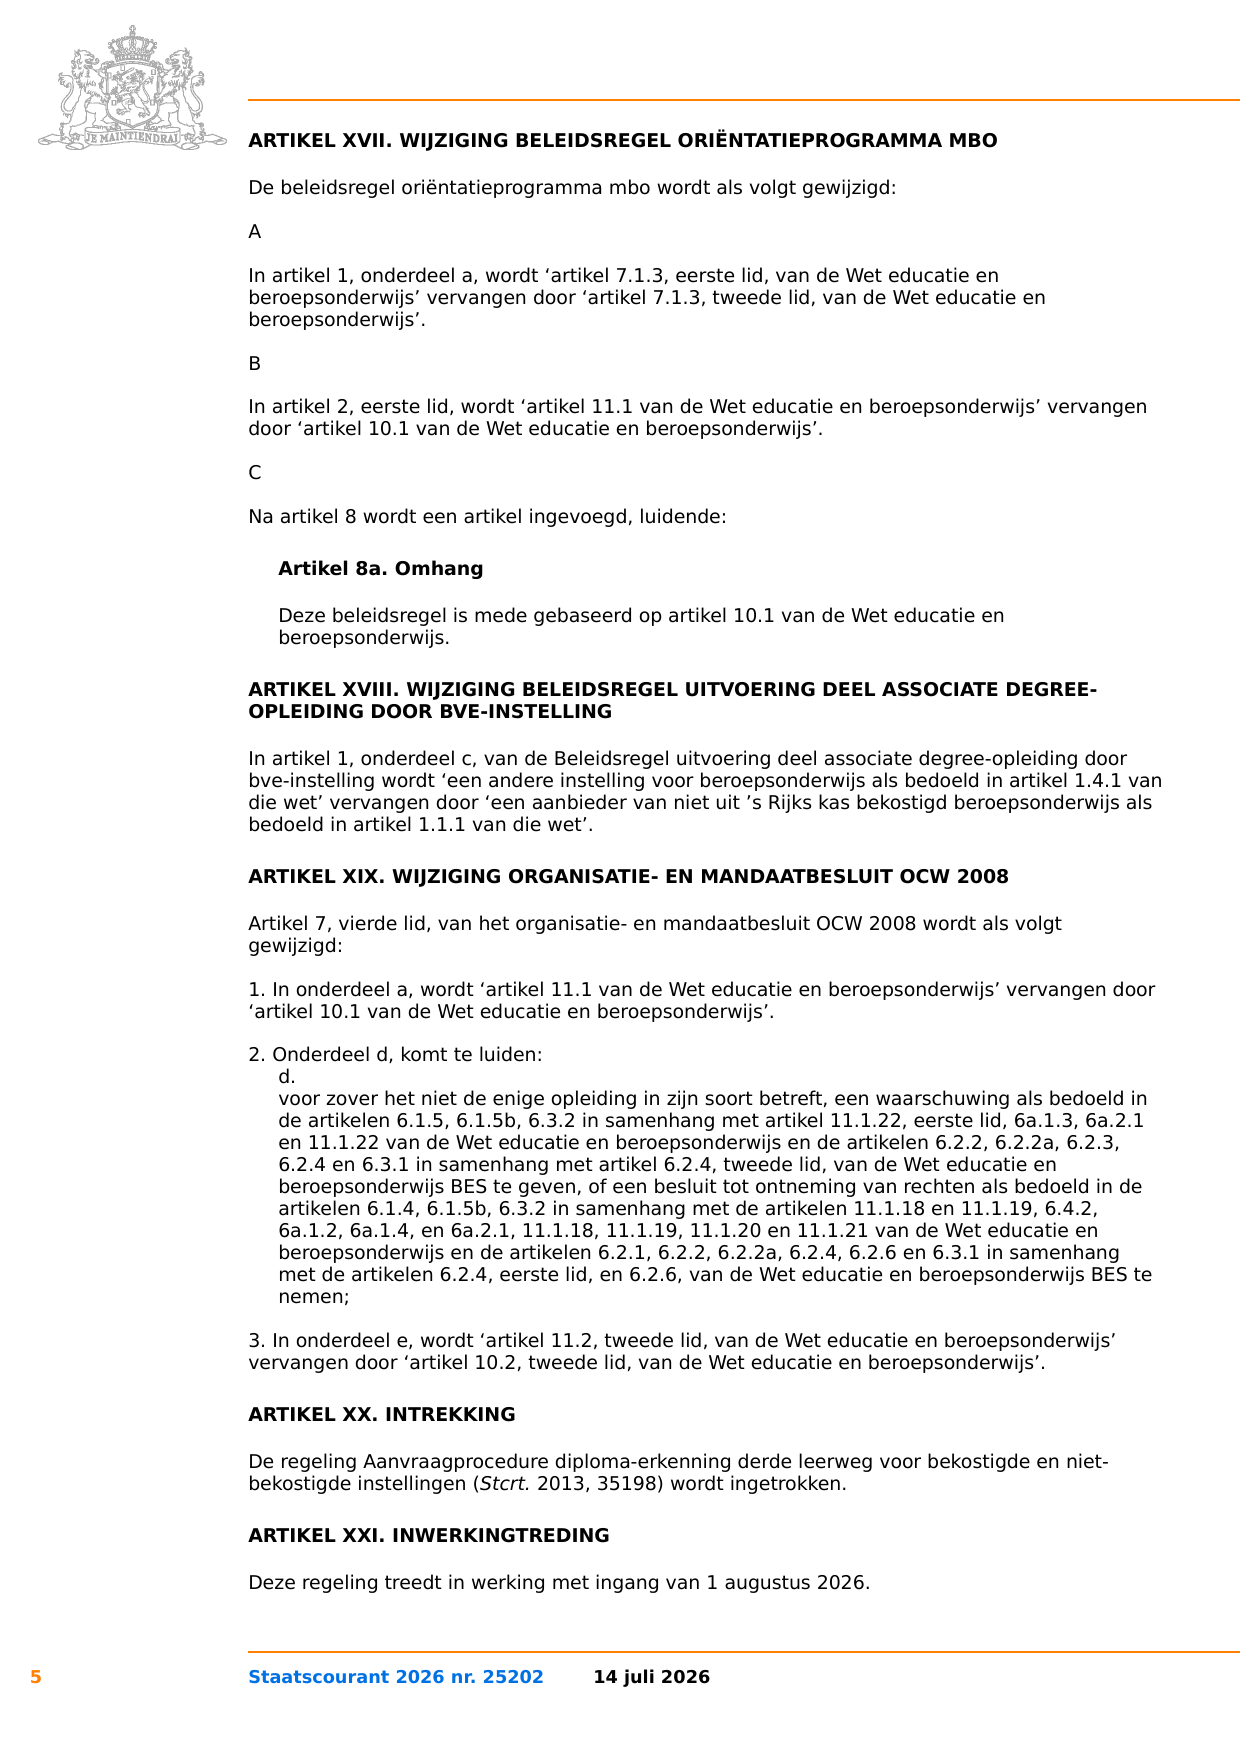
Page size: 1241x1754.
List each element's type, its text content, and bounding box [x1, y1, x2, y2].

subtitle Artikel 8a. Omhang [278, 558, 1163, 580]
text B [248, 352, 1163, 374]
subtitle ARTIKEL XVIII. WIJZIGING BELEIDSREGEL UITVOERING DEEL ASSOCIATE DEGREE-OPLEIDING DOOR BVE-INSTELLING [248, 679, 1163, 723]
text d. [278, 1066, 1163, 1088]
text Deze regeling treedt in werking met ingang van 1 augustus 2026. [248, 1572, 1163, 1594]
text Artikel 7, vierde lid, van het organisatie- en mandaatbesluit OCW 2008 wordt als volgt gewijzigd: [248, 913, 1163, 957]
text De regeling Aanvraagprocedure diploma-erkenning derde leerweg voor bekostigde en niet-bekostigde instellingen (Stcrt. 2013, 35198) wordt ingetrokken. [248, 1451, 1163, 1495]
text De beleidsregel oriëntatieprogramma mbo wordt als volgt gewijzigd: [248, 177, 1163, 199]
text A [248, 221, 1163, 243]
subtitle ARTIKEL XIX. WIJZIGING ORGANISATIE- EN MANDAATBESLUIT OCW 2008 [248, 866, 1163, 888]
text Deze beleidsregel is mede gebaseerd op artikel 10.1 van de Wet educatie en beroepsonderwijs. [278, 605, 1163, 649]
picture [38, 25, 227, 150]
text In artikel 2, eerste lid, wordt ‘artikel 11.1 van de Wet educatie en beroepsonderwijs’ vervangen door ‘artikel 10.1 van de Wet educatie en beroepsonderwijs’. [248, 396, 1163, 440]
text voor zover het niet de enige opleiding in zijn soort betreft, een waarschuwing als bedoeld in de artikelen 6.1.5, 6.1.5b, 6.3.2 in samenhang met artikel 11.1.22, eerste lid, 6a.1.3, 6a.2.1 en 11.1.22 van de Wet educatie en beroepsonderwijs en de artikelen 6.2.2, 6.2.2a, 6.2.3, 6.2.4 en 6.3.1 in samenhang met artikel 6.2.4, tweede lid, van de Wet educatie en beroepsonderwijs BES te geven, of een besluit tot ontneming van rechten als bedoeld in de artikelen 6.1.4, 6.1.5b, 6.3.2 in samenhang met de artikelen 11.1.18 en 11.1.19, 6.4.2, 6a.1.2, 6a.1.4, en 6a.2.1, 11.1.18, 11.1.19, 11.1.20 en 11.1.21 van de Wet educatie en beroepsonderwijs en de artikelen 6.2.1, 6.2.2, 6.2.2a, 6.2.4, 6.2.6 en 6.3.1 in samenhang met de artikelen 6.2.4, eerste lid, en 6.2.6, van de Wet educatie en beroepsonderwijs BES te nemen; [278, 1088, 1163, 1308]
text In artikel 1, onderdeel a, wordt ‘artikel 7.1.3, eerste lid, van de Wet educatie en beroepsonderwijs’ vervangen door ‘artikel 7.1.3, tweede lid, van de Wet educatie en beroepsonderwijs’. [248, 264, 1163, 331]
subtitle ARTIKEL XX. INTREKKING [248, 1404, 1163, 1426]
text 2. Onderdeel d, komt te luiden: [248, 1044, 1163, 1066]
text In artikel 1, onderdeel c, van de Beleidsregel uitvoering deel associate degree-opleiding door bve-instelling wordt ‘een andere instelling voor beroepsonderwijs als bedoeld in artikel 1.4.1 van die wet’ vervangen door ‘een aanbieder van niet uit ’s Rijks kas bekostigd beroepsonderwijs als bedoeld in artikel 1.1.1 van die wet’. [248, 748, 1163, 836]
text 1. In onderdeel a, wordt ‘artikel 11.1 van de Wet educatie en beroepsonderwijs’ vervangen door ‘artikel 10.1 van de Wet educatie en beroepsonderwijs’. [248, 978, 1163, 1022]
text 3. In onderdeel e, wordt ‘artikel 11.2, tweede lid, van de Wet educatie en beroepsonderwijs’ vervangen door ‘artikel 10.2, tweede lid, van de Wet educatie en beroepsonderwijs’. [248, 1330, 1163, 1374]
subtitle ARTIKEL XXI. INWERKINGTREDING [248, 1525, 1163, 1547]
text Na artikel 8 wordt een artikel ingevoegd, luidende: [248, 506, 1163, 528]
subtitle ARTIKEL XVII. WIJZIGING BELEIDSREGEL ORIËNTATIEPROGRAMMA MBO [248, 130, 1163, 152]
text C [248, 462, 1163, 484]
